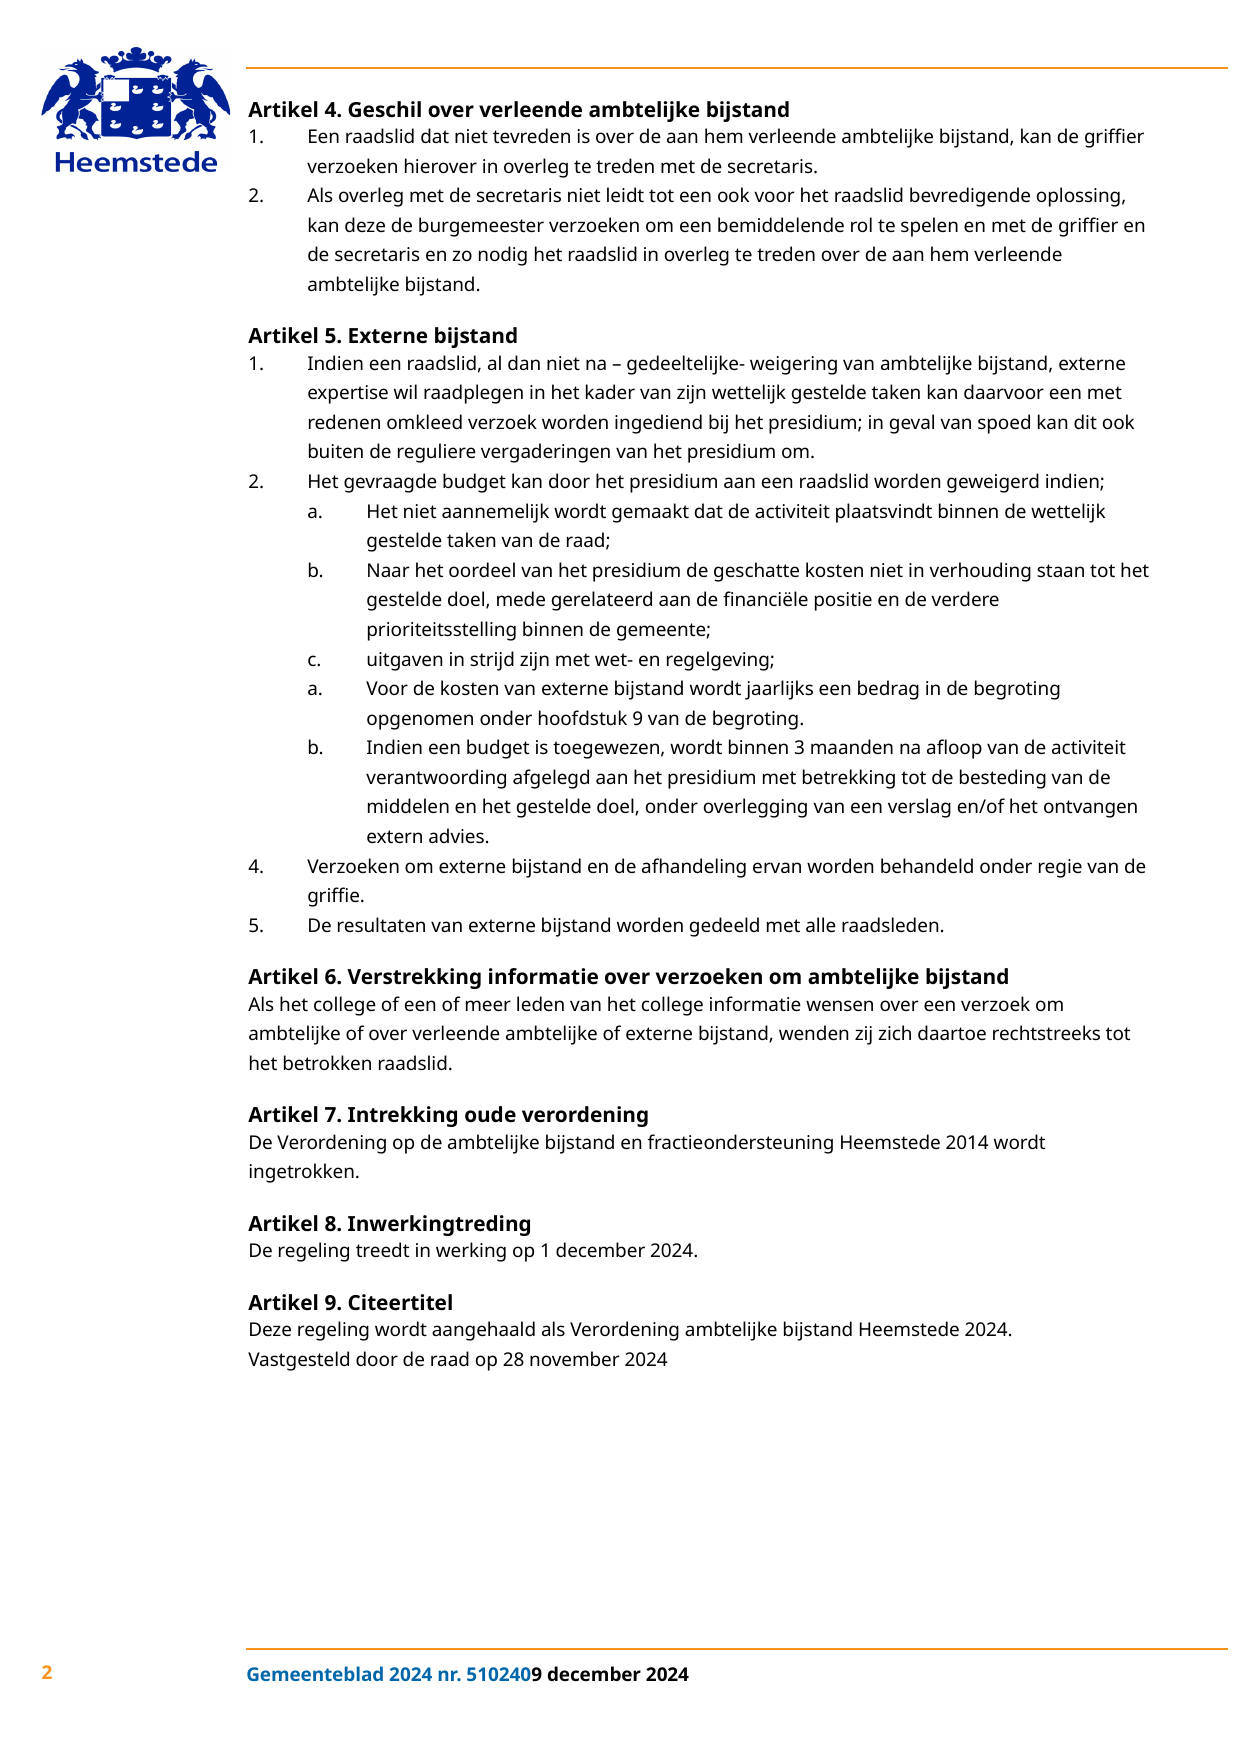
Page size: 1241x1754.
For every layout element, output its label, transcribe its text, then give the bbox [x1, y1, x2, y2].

list Voor de kosten van externe bijstand wordt jaarlijks een bedrag in de begroting opgenomen onder hoofdstuk 9 van de begroting. [307, 675, 1152, 731]
list De resultaten van externe bijstand worden gedeeld met alle raadsleden. [248, 912, 1152, 938]
list Verzoeken om externe bijstand en de afhandeling ervan worden behandeld onder regie van de griffie. [248, 853, 1152, 908]
text Artikel 5. Externe bijstand [248, 322, 1152, 350]
text De regeling treedt in werking op 1 december 2024. [248, 1237, 1152, 1263]
list Het niet aannemelijk wordt gemaakt dat de activiteit plaatsvindt binnen de wettelijk gestelde taken van de raad; [307, 498, 1152, 553]
list uitgaven in strijd zijn met wet- en regelgeving; [307, 646, 1152, 672]
list Naar het oordeel van het presidium de geschatte kosten niet in verhouding staan tot het gestelde doel, mede gerelateerd aan de financiële positie en de verdere prioriteitsstelling binnen de gemeente; [307, 557, 1152, 642]
list Een raadslid dat niet tevreden is over de aan hem verleende ambtelijke bijstand, kan de griffier verzoeken hierover in overleg te treden met de secretaris. [248, 123, 1152, 178]
text De Verordening op de ambtelijke bijstand en fractieondersteuning Heemstede 2014 wordt ingetrokken. [248, 1129, 1152, 1184]
text Als het college of een of meer leden van het college informatie wensen over een verzoek om ambtelijke of over verleende ambtelijke of externe bijstand, wenden zij zich daartoe rechtstreeks tot het betrokken raadslid. [248, 991, 1152, 1076]
text Artikel 8. Inwerkingtreding [248, 1209, 1152, 1237]
text Artikel 6. Verstrekking informatie over verzoeken om ambtelijke bijstand [248, 962, 1152, 991]
text Artikel 7. Intrekking oude verordening [248, 1101, 1152, 1129]
text Artikel 4. Geschil over verleende ambtelijke bijstand [248, 95, 1152, 123]
text Deze regeling wordt aangehaald als Verordening ambtelijke bijstand Heemstede 2024. [248, 1316, 1152, 1342]
list Indien een raadslid, al dan niet na – gedeeltelijke- weigering van ambtelijke bijstand, externe expertise wil raadplegen in het kader van zijn wettelijk gestelde taken kan daarvoor een met redenen omkleed verzoek worden ingediend bij het presidium; in geval van spoed kan dit ook buiten de reguliere vergaderingen van het presidium om. [248, 350, 1152, 464]
text Vastgesteld door de raad op 28 november 2024 [248, 1346, 1152, 1372]
text Artikel 9. Citeertitel [248, 1288, 1152, 1316]
list Het gevraagde budget kan door het presidium aan een raadslid worden geweigerd indien; [248, 468, 1152, 494]
picture [41, 47, 231, 172]
list Als overleg met de secretaris niet leidt tot een ook voor het raadslid bevredigende oplossing, kan deze de burgemeester verzoeken om een bemiddelende rol te spelen en met de griffier en de secretaris en zo nodig het raadslid in overleg te treden over de aan hem verleende ambtelijke bijstand. [248, 182, 1152, 297]
list Indien een budget is toegewezen, wordt binnen 3 maanden na afloop van de activiteit verantwoording afgelegd aan het presidium met betrekking tot de besteding van de middelen en het gestelde doel, onder overlegging van een verslag en/of het ontvangen extern advies. [307, 734, 1152, 849]
